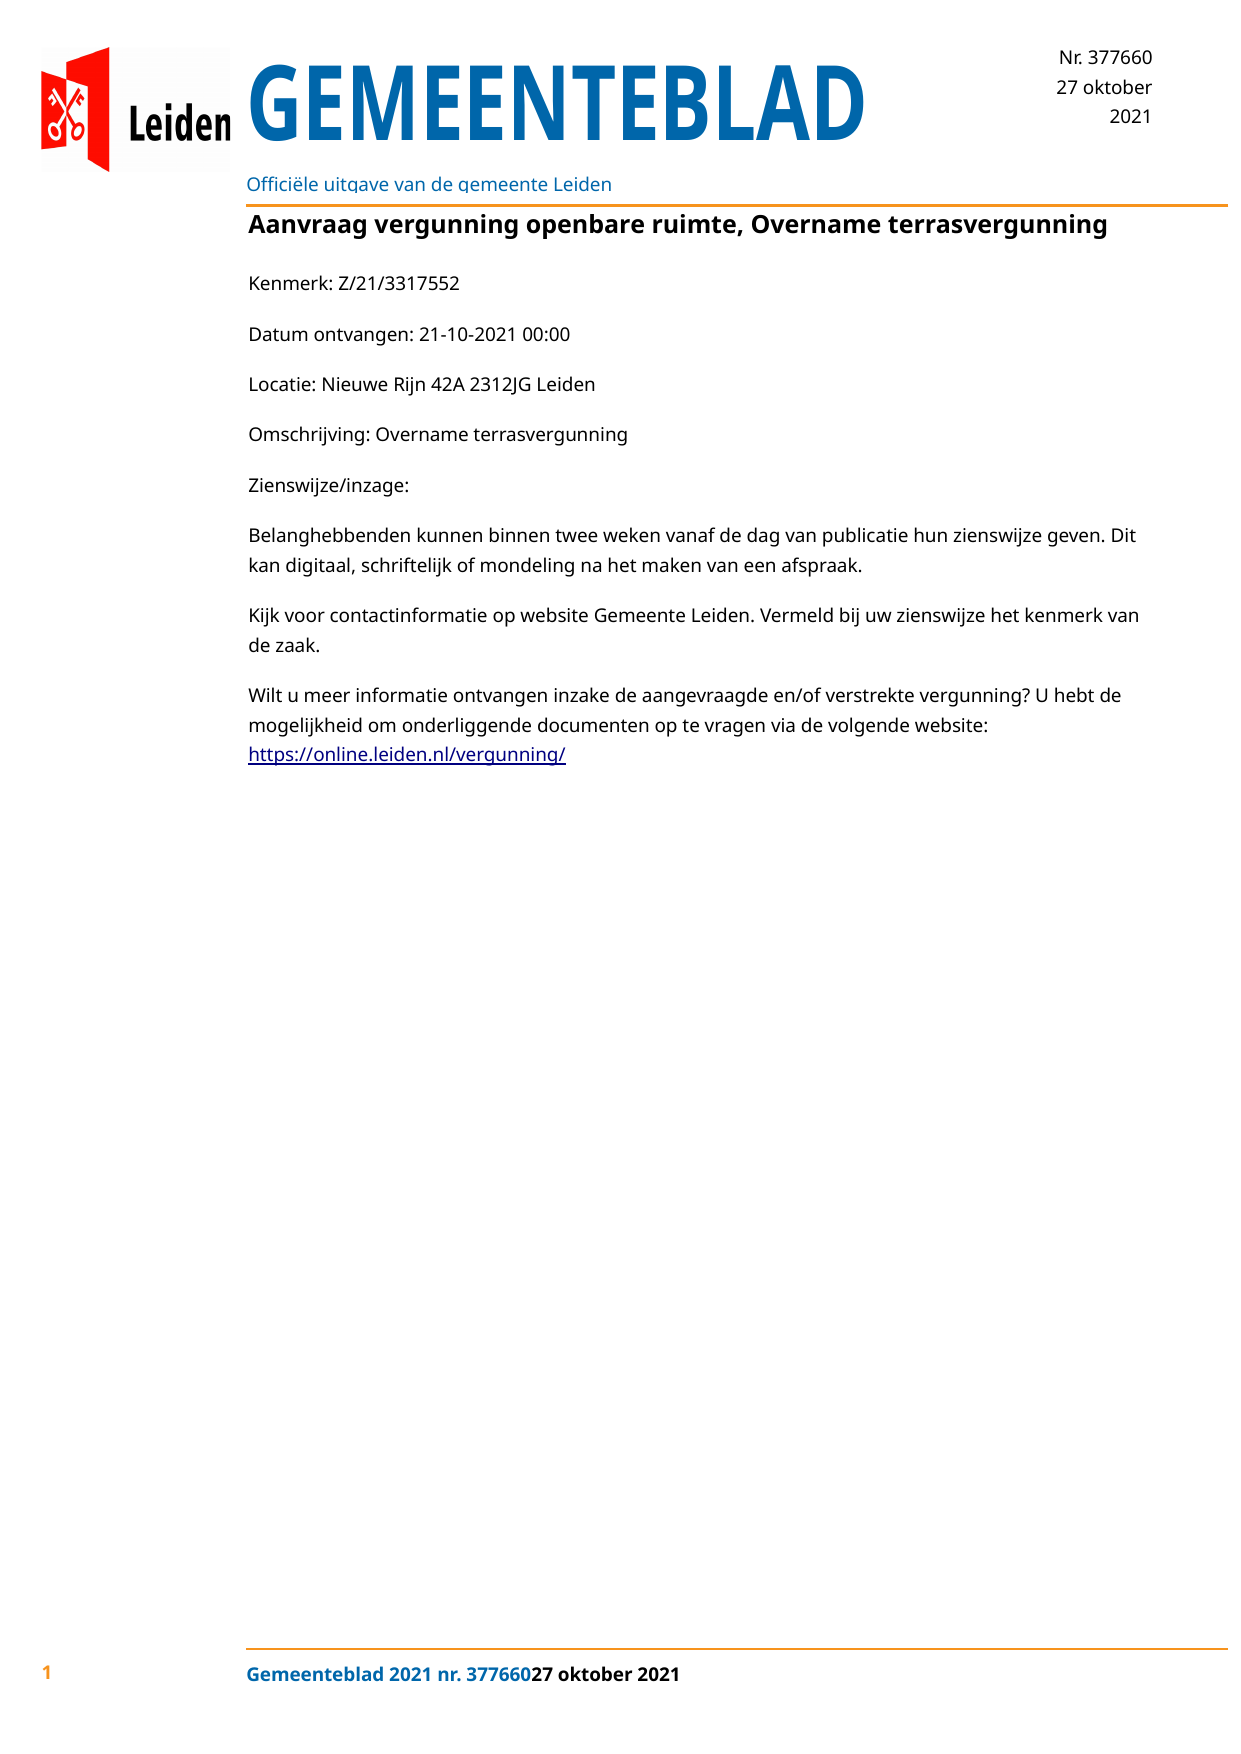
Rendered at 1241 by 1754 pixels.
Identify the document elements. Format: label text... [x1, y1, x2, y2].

text Locatie: Nieuwe Rijn 42A 2312JG Leiden [248, 371, 1152, 397]
text Kijk voor contactinformatie op website Gemeente Leiden. Vermeld bij uw zienswijze het kenmerk van de zaak. [248, 602, 1152, 658]
text Omschrijving: Overname terrasvergunning [248, 422, 1152, 447]
text Datum ontvangen: 21-10-2021 00:00 [248, 321, 1152, 346]
text Kenmerk: Z/21/3317552 [248, 270, 1152, 296]
text Aanvraag vergunning openbare ruimte, Overname terrasvergunning [248, 207, 1152, 241]
picture [41, 47, 231, 172]
text Wilt u meer informatie ontvangen inzake de aangevraagde en/of verstrekte vergunning? U hebt de mogelijkheid om onderliggende documenten op te vragen via de volgende website: https://online.leiden.nl/vergunning/ [248, 682, 1152, 767]
text Zienswijze/inzage: [248, 472, 1152, 498]
text Belanghebbenden kunnen binnen twee weken vanaf de dag van publicatie hun zienswijze geven. Dit kan digitaal, schriftelijk of mondeling na het maken van een afspraak. [248, 522, 1152, 578]
